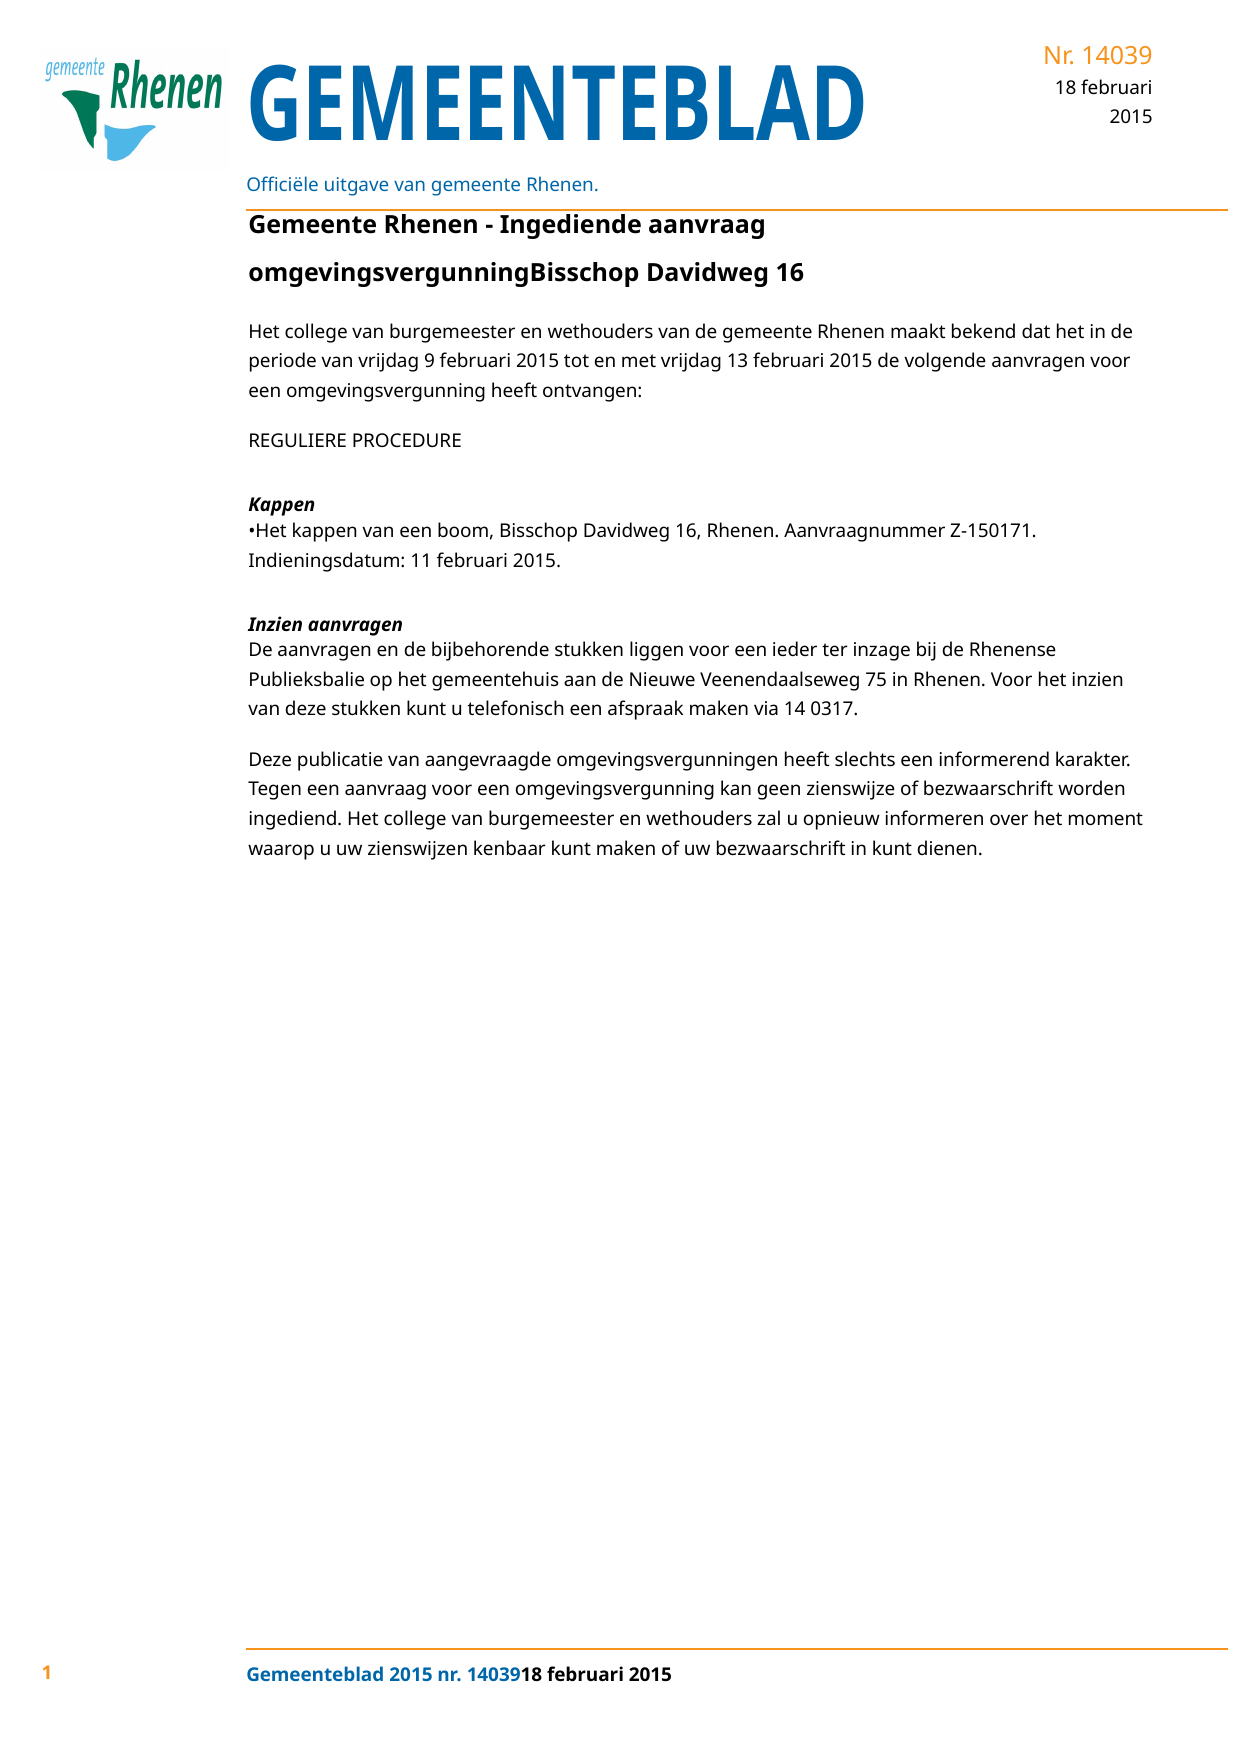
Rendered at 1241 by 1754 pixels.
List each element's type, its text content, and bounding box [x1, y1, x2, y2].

text Deze publicatie van aangevraagde omgevingsvergunningen heeft slechts een informerend karakter. Tegen een aanvraag voor een omgevingsvergunning kan geen zienswijze of bezwaarschrift worden ingediend. Het college van burgemeester en wethouders zal u opnieuw informeren over het moment waarop u uw zienswijzen kenbaar kunt maken of uw bezwaarschrift in kunt dienen. [248, 746, 1152, 861]
picture [41, 47, 231, 172]
text REGULIERE PROCEDURE [248, 427, 1152, 453]
text De aanvragen en de bijbehorende stukken liggen voor een ieder ter inzage bij de Rhenense Publieksbalie op het gemeentehuis aan de Nieuwe Veenendaalseweg 75 in Rhenen. Voor het inzien van deze stukken kunt u telefonisch een afspraak maken via 14 0317. [248, 636, 1152, 721]
text Inzien aanvragen [248, 611, 1152, 636]
text Gemeente Rhenen - Ingediende aanvraag omgevingsvergunningBisschop Davidweg 16 [248, 211, 1152, 288]
text Kappen [248, 491, 1152, 517]
text •Het kappen van een boom, Bisschop Davidweg 16, Rhenen. Aanvraagnummer Z-150171. Indieningsdatum: 11 februari 2015. [248, 517, 1152, 572]
text Het college van burgemeester en wethouders van de gemeente Rhenen maakt bekend dat het in de periode van vrijdag 9 februari 2015 tot en met vrijdag 13 februari 2015 de volgende aanvragen voor een omgevingsvergunning heeft ontvangen: [248, 318, 1152, 403]
